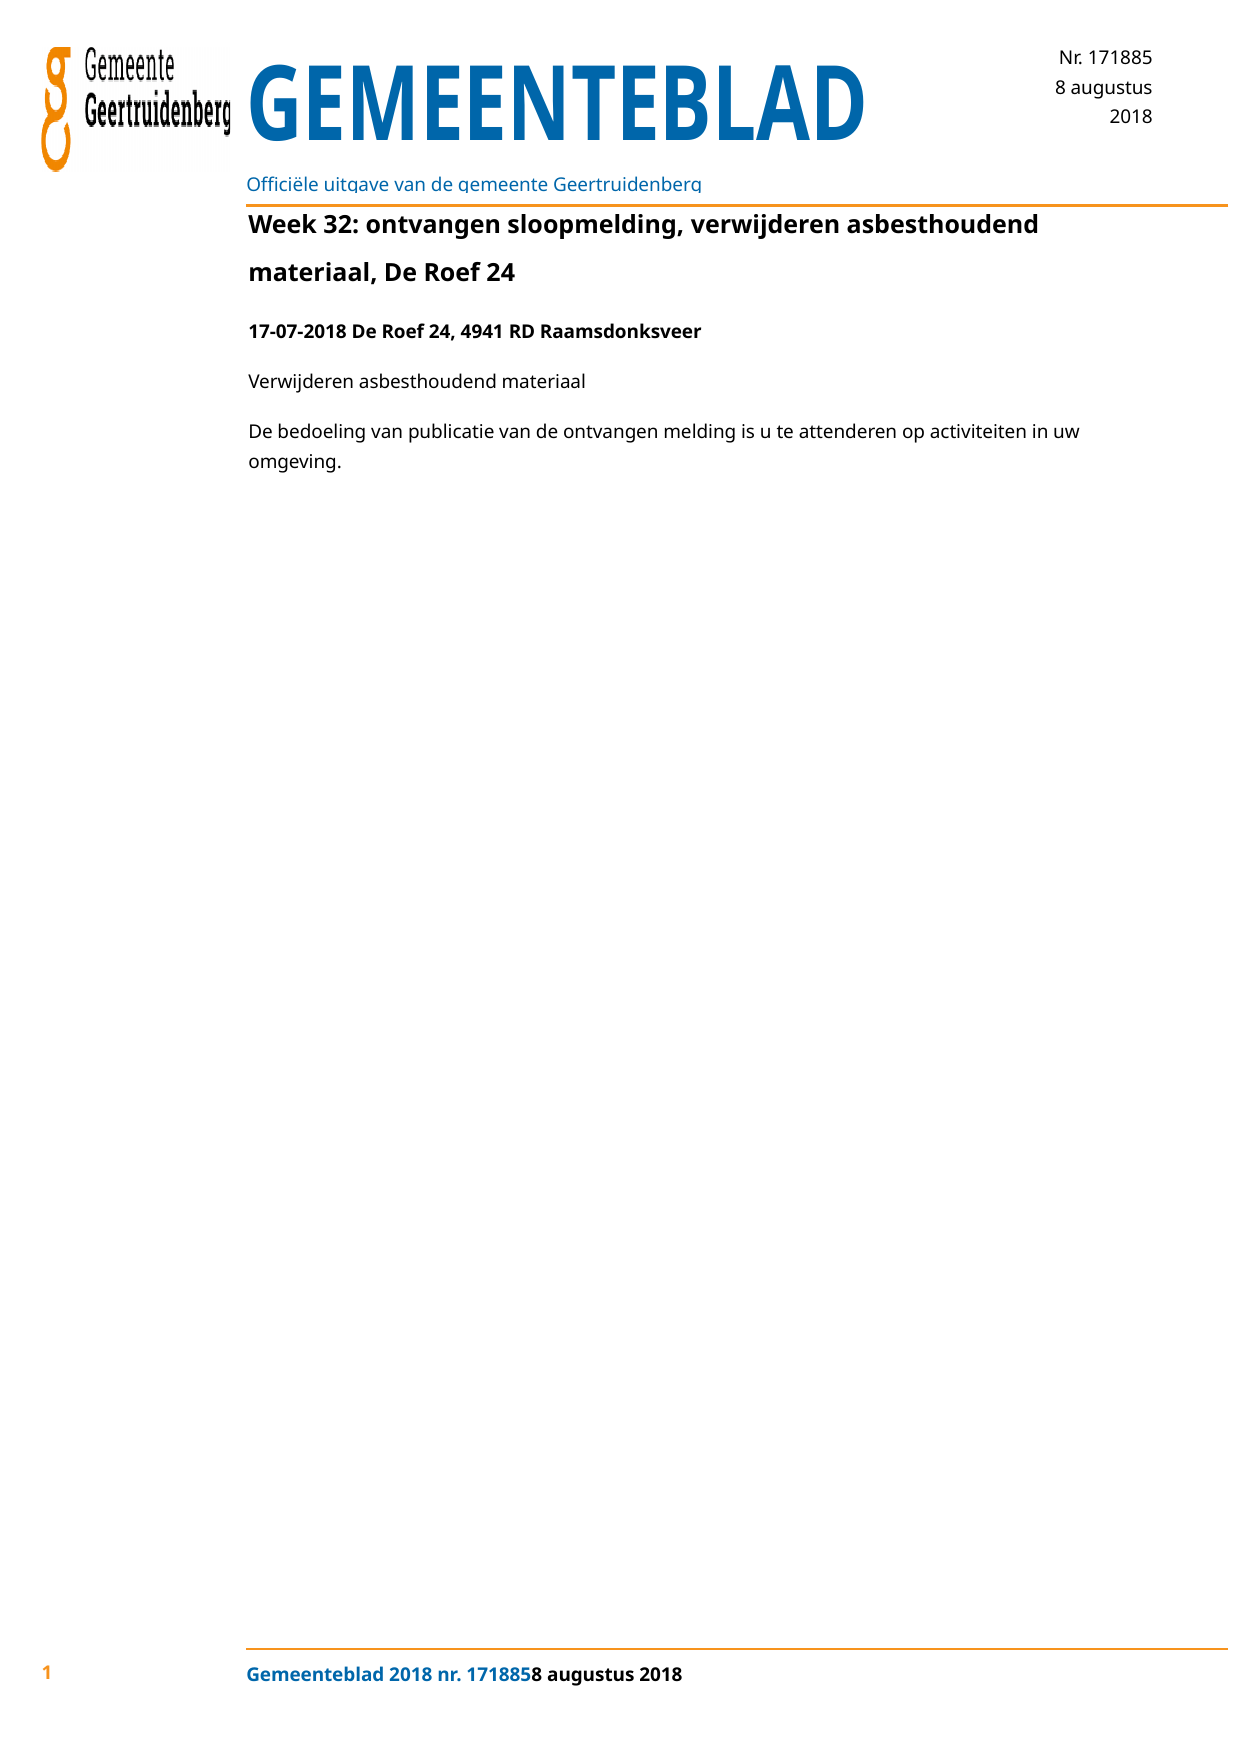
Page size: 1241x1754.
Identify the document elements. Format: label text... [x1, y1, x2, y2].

picture [41, 47, 231, 172]
text 17-07-2018 De Roef 24, 4941 RD Raamsdonksveer [248, 318, 1152, 344]
text De bedoeling van publicatie van de ontvangen melding is u te attenderen op activiteiten in uw omgeving. [248, 419, 1152, 474]
text Week 32: ontvangen sloopmelding, verwijderen asbesthoudend materiaal, De Roef 24 [248, 207, 1152, 288]
text Verwijderen asbesthoudend materiaal [248, 368, 1152, 394]
